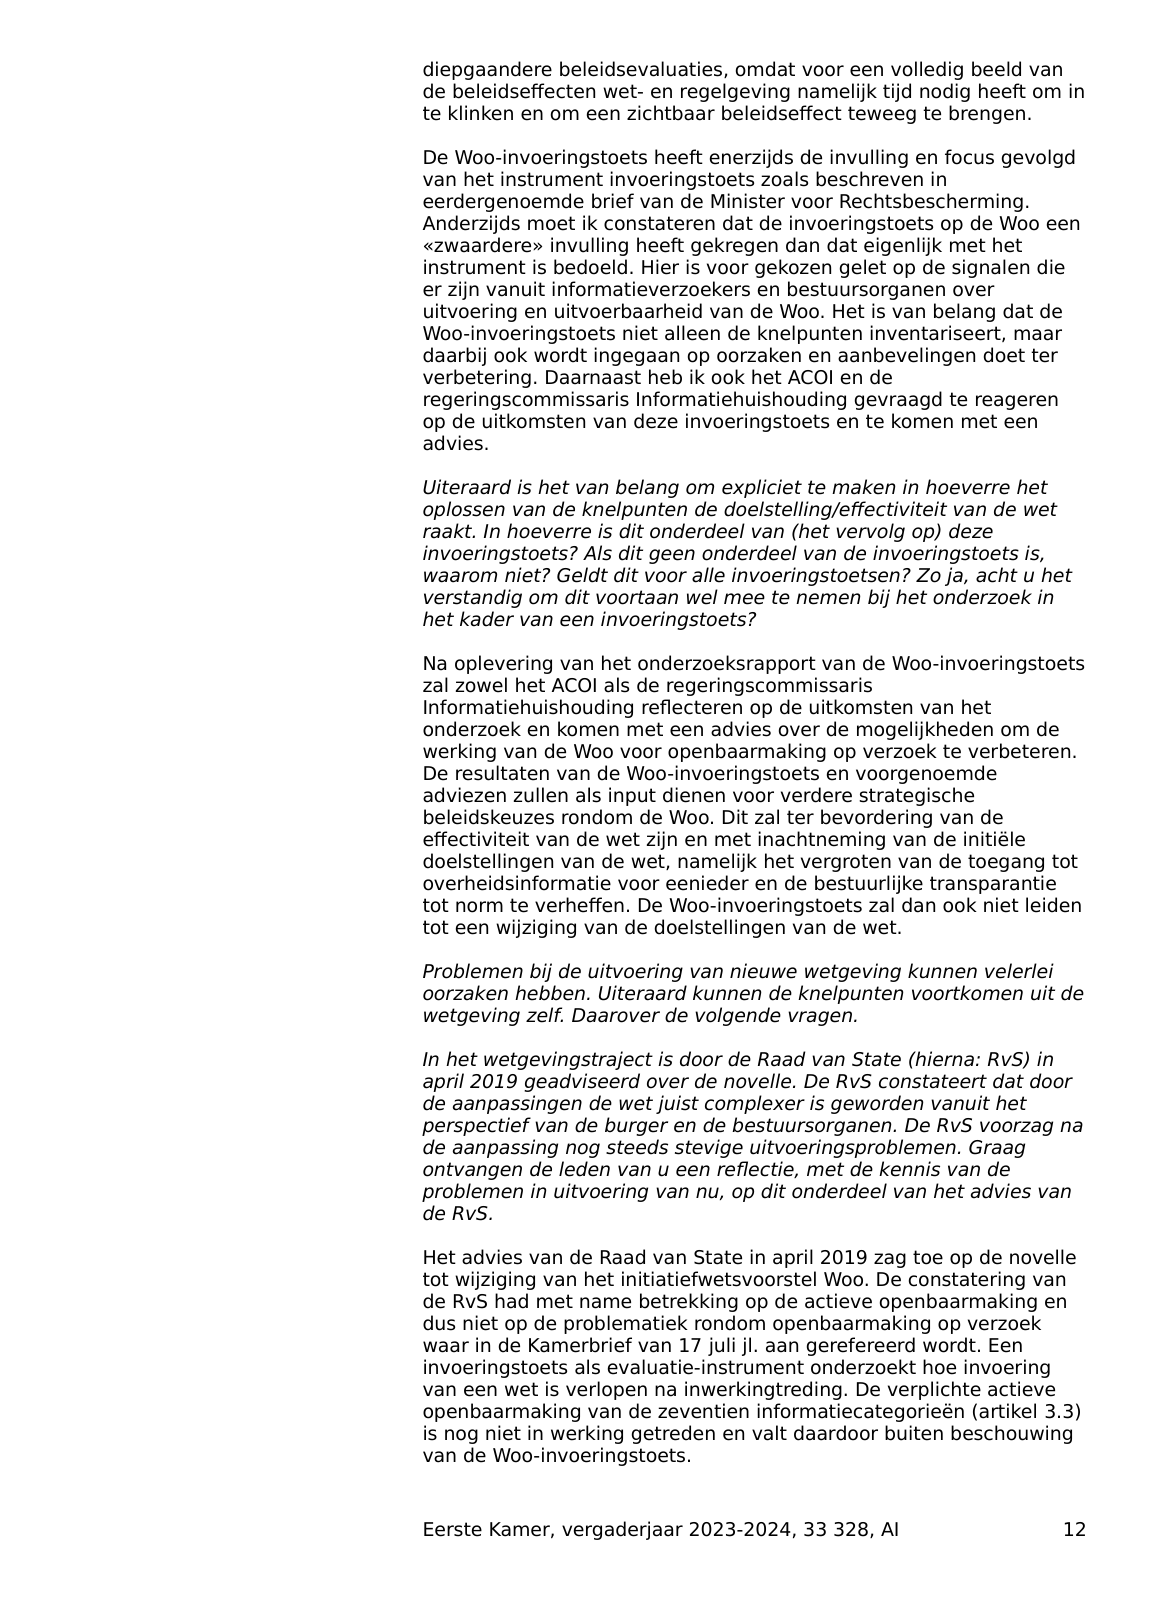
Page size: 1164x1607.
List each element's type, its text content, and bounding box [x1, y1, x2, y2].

text Problemen bij de uitvoering van nieuwe wetgeving kunnen velerlei oorzaken hebben. Uiteraard kunnen de knelpunten voortkomen uit de wetgeving zelf. Daarover de volgende vragen. [422, 961, 1087, 1027]
text diepgaandere beleidsevaluaties, omdat voor een volledig beeld van de beleidseffecten wet- en regelgeving namelijk tijd nodig heeft om in te klinken en om een zichtbaar beleidseffect teweeg te brengen. [422, 59, 1087, 125]
subtitle Uiteraard is het van belang om expliciet te maken in hoeverre het oplossen van de knelpunten de doelstelling/effectiviteit van de wet raakt. In hoeverre is dit onderdeel van (het vervolg op) deze invoeringstoets? Als dit geen onderdeel van de invoeringstoets is, waarom niet? Geldt dit voor alle invoeringstoetsen? Zo ja, acht u het verstandig om dit voortaan wel mee te nemen bij het onderzoek in het kader van een invoeringstoets? [422, 477, 1087, 631]
text Het advies van de Raad van State in april 2019 zag toe op de novelle tot wijziging van het initiatiefwetsvoorstel Woo. De constatering van de RvS had met name betrekking op de actieve openbaarmaking en dus niet op de problematiek rondom openbaarmaking op verzoek waar in de Kamerbrief van 17 juli jl. aan gerefereerd wordt. Een invoeringstoets als evaluatie-instrument onderzoekt hoe invoering van een wet is verlopen na inwerkingtreding. De verplichte actieve openbaarmaking van de zeventien informatiecategorieën (artikel 3.3) is nog niet in werking getreden en valt daardoor buiten beschouwing van de Woo-invoeringstoets. [422, 1247, 1087, 1467]
text Na oplevering van het onderzoeksrapport van de Woo-invoeringstoets zal zowel het ACOI als de regeringscommissaris Informatiehuishouding reflecteren op de uitkomsten van het onderzoek en komen met een advies over de mogelijkheden om de werking van de Woo voor openbaarmaking op verzoek te verbeteren. De resultaten van de Woo-invoeringstoets en voorgenoemde adviezen zullen als input dienen voor verdere strategische beleidskeuzes rondom de Woo. Dit zal ter bevordering van de effectiviteit van de wet zijn en met inachtneming van de initiële doelstellingen van de wet, namelijk het vergroten van de toegang tot overheidsinformatie voor eenieder en de bestuurlijke transparantie tot norm te verheffen. De Woo-invoeringstoets zal dan ook niet leiden tot een wijziging van de doelstellingen van de wet. [422, 653, 1087, 939]
text In het wetgevingstraject is door de Raad van State (hierna: RvS) in april 2019 geadviseerd over de novelle. De RvS constateert dat door de aanpassingen de wet juist complexer is geworden vanuit het perspectief van de burger en de bestuursorganen. De RvS voorzag na de aanpassing nog steeds stevige uitvoeringsproblemen. Graag ontvangen de leden van u een reflectie, met de kennis van de problemen in uitvoering van nu, op dit onderdeel van het advies van de RvS. [422, 1049, 1087, 1225]
text De Woo-invoeringstoets heeft enerzijds de invulling en focus gevolgd van het instrument invoeringstoets zoals beschreven in eerdergenoemde brief van de Minister voor Rechtsbescherming. Anderzijds moet ik constateren dat de invoeringstoets op de Woo een «zwaardere» invulling heeft gekregen dan dat eigenlijk met het instrument is bedoeld. Hier is voor gekozen gelet op de signalen die er zijn vanuit informatieverzoekers en bestuursorganen over uitvoering en uitvoerbaarheid van de Woo. Het is van belang dat de Woo-invoeringstoets niet alleen de knelpunten inventariseert, maar daarbij ook wordt ingegaan op oorzaken en aanbevelingen doet ter verbetering. Daarnaast heb ik ook het ACOI en de regeringscommissaris Informatiehuishouding gevraagd te reageren op de uitkomsten van deze invoeringstoets en te komen met een advies. [422, 147, 1087, 455]
